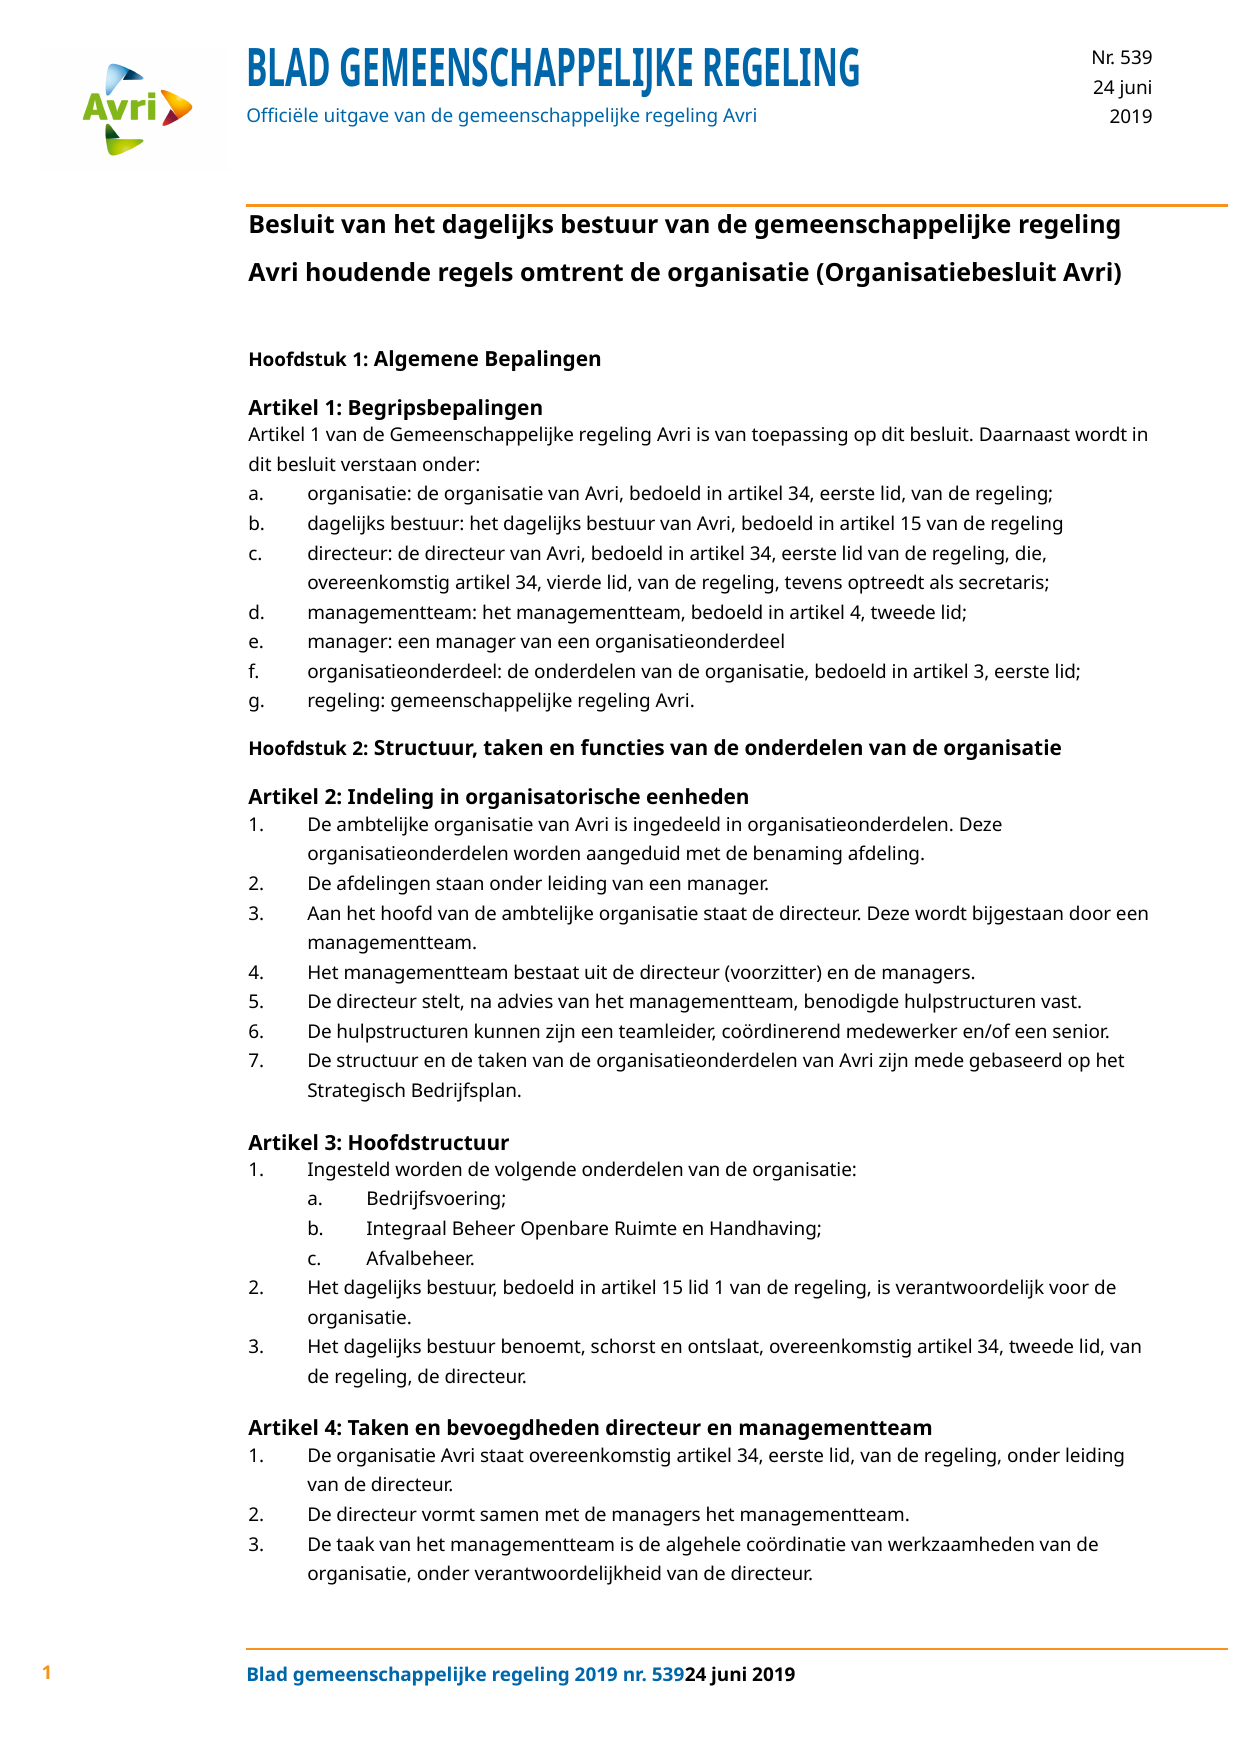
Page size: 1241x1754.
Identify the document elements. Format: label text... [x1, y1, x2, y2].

text Artikel 2: Indeling in organisatorische eenheden [248, 782, 1152, 811]
list De ambtelijke organisatie van Avri is ingedeeld in organisatieonderdelen. Deze organisatieonderdelen worden aangeduid met de benaming afdeling. [248, 811, 1152, 866]
list manager: een manager van een organisatieonderdeel [248, 628, 1152, 654]
list De structuur en de taken van de organisatieonderdelen van Avri zijn mede gebaseerd op het Strategisch Bedrijfsplan. [248, 1048, 1152, 1103]
list Het dagelijks bestuur, bedoeld in artikel 15 lid 1 van de regeling, is verantwoordelijk voor de organisatie. [248, 1274, 1152, 1330]
list De hulpstructuren kunnen zijn een teamleider, coördinerend medewerker en/of een senior. [248, 1018, 1152, 1044]
list Bedrijfsvoering; [307, 1186, 1152, 1211]
list Aan het hoofd van de ambtelijke organisatie staat de directeur. Deze wordt bijgestaan door een managementteam. [248, 900, 1152, 955]
picture [41, 47, 231, 172]
text Artikel 4: Taken en bevoegdheden directeur en managementteam [248, 1413, 1152, 1442]
list dagelijks bestuur: het dagelijks bestuur van Avri, bedoeld in artikel 15 van de regeling [248, 510, 1152, 536]
list Ingesteld worden de volgende onderdelen van de organisatie: [248, 1156, 1152, 1182]
list De taak van het managementteam is de algehele coördinatie van werkzaamheden van de organisatie, onder verantwoordelijkheid van de directeur. [248, 1531, 1152, 1586]
list De organisatie Avri staat overeenkomstig artikel 34, eerste lid, van de regeling, onder leiding van de directeur. [248, 1442, 1152, 1497]
list Integraal Beheer Openbare Ruimte en Handhaving; [307, 1215, 1152, 1241]
list De directeur vormt samen met de managers het managementteam. [248, 1501, 1152, 1527]
text Artikel 1: Begripsbepalingen [248, 393, 1152, 421]
list managementteam: het managementteam, bedoeld in artikel 4, tweede lid; [248, 599, 1152, 624]
text Besluit van het dagelijks bestuur van de gemeenschappelijke regeling Avri houdende regels omtrent de organisatie (Organisatiebesluit Avri) [248, 207, 1152, 288]
list directeur: de directeur van Avri, bedoeld in artikel 34, eerste lid van de regeling, die, overeenkomstig artikel 34, vierde lid, van de regeling, tevens optreedt als secretaris; [248, 540, 1152, 595]
list organisatieonderdeel: de onderdelen van de organisatie, bedoeld in artikel 3, eerste lid; [248, 658, 1152, 684]
text Artikel 3: Hoofdstructuur [248, 1128, 1152, 1156]
text Hoofdstuk 2: Structuur, taken en functies van de onderdelen van de organisatie [248, 733, 1152, 762]
list Het managementteam bestaat uit de directeur (voorzitter) en de managers. [248, 959, 1152, 984]
list Het dagelijks bestuur benoemt, schorst en ontslaat, overeenkomstig artikel 34, tweede lid, van de regeling, de directeur. [248, 1333, 1152, 1389]
list De afdelingen staan onder leiding van een manager. [248, 870, 1152, 896]
text Artikel 1 van de Gemeenschappelijke regeling Avri is van toepassing op dit besluit. Daarnaast wordt in dit besluit verstaan onder: [248, 421, 1152, 477]
list regeling: gemeenschappelijke regeling Avri. [248, 688, 1152, 713]
text Hoofdstuk 1: Algemene Bepalingen [248, 344, 1152, 372]
list Afvalbeheer. [307, 1245, 1152, 1271]
list De directeur stelt, na advies van het managementteam, benodigde hulpstructuren vast. [248, 988, 1152, 1014]
list organisatie: de organisatie van Avri, bedoeld in artikel 34, eerste lid, van de regeling; [248, 481, 1152, 506]
